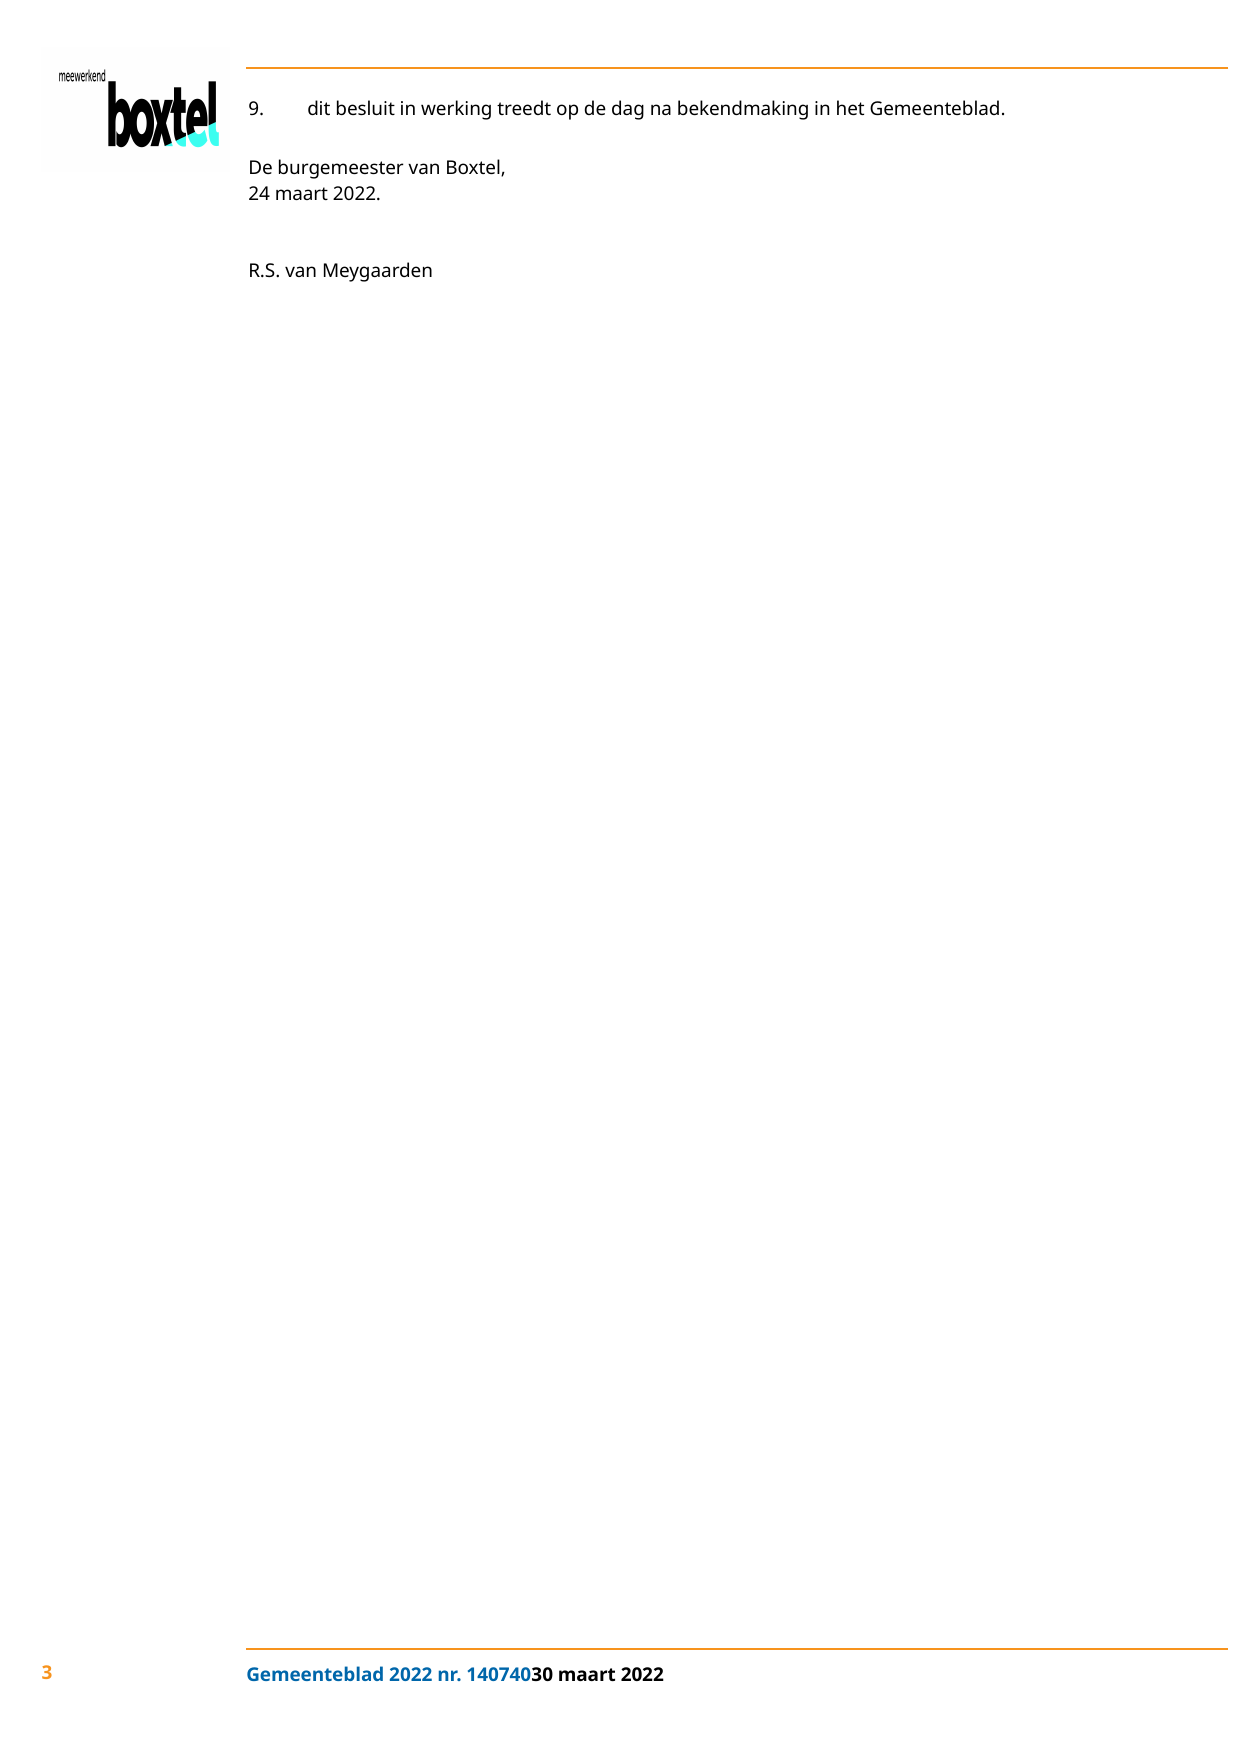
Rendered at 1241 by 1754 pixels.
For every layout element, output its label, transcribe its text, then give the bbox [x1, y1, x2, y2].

text 24 maart 2022. [248, 180, 1152, 205]
list dit besluit in werking treedt op de dag na bekendmaking in het Gemeenteblad. [248, 95, 1152, 121]
text R.S. van Meygaarden [248, 257, 1152, 283]
text De burgemeester van Boxtel, [248, 154, 1152, 180]
picture [41, 47, 231, 172]
